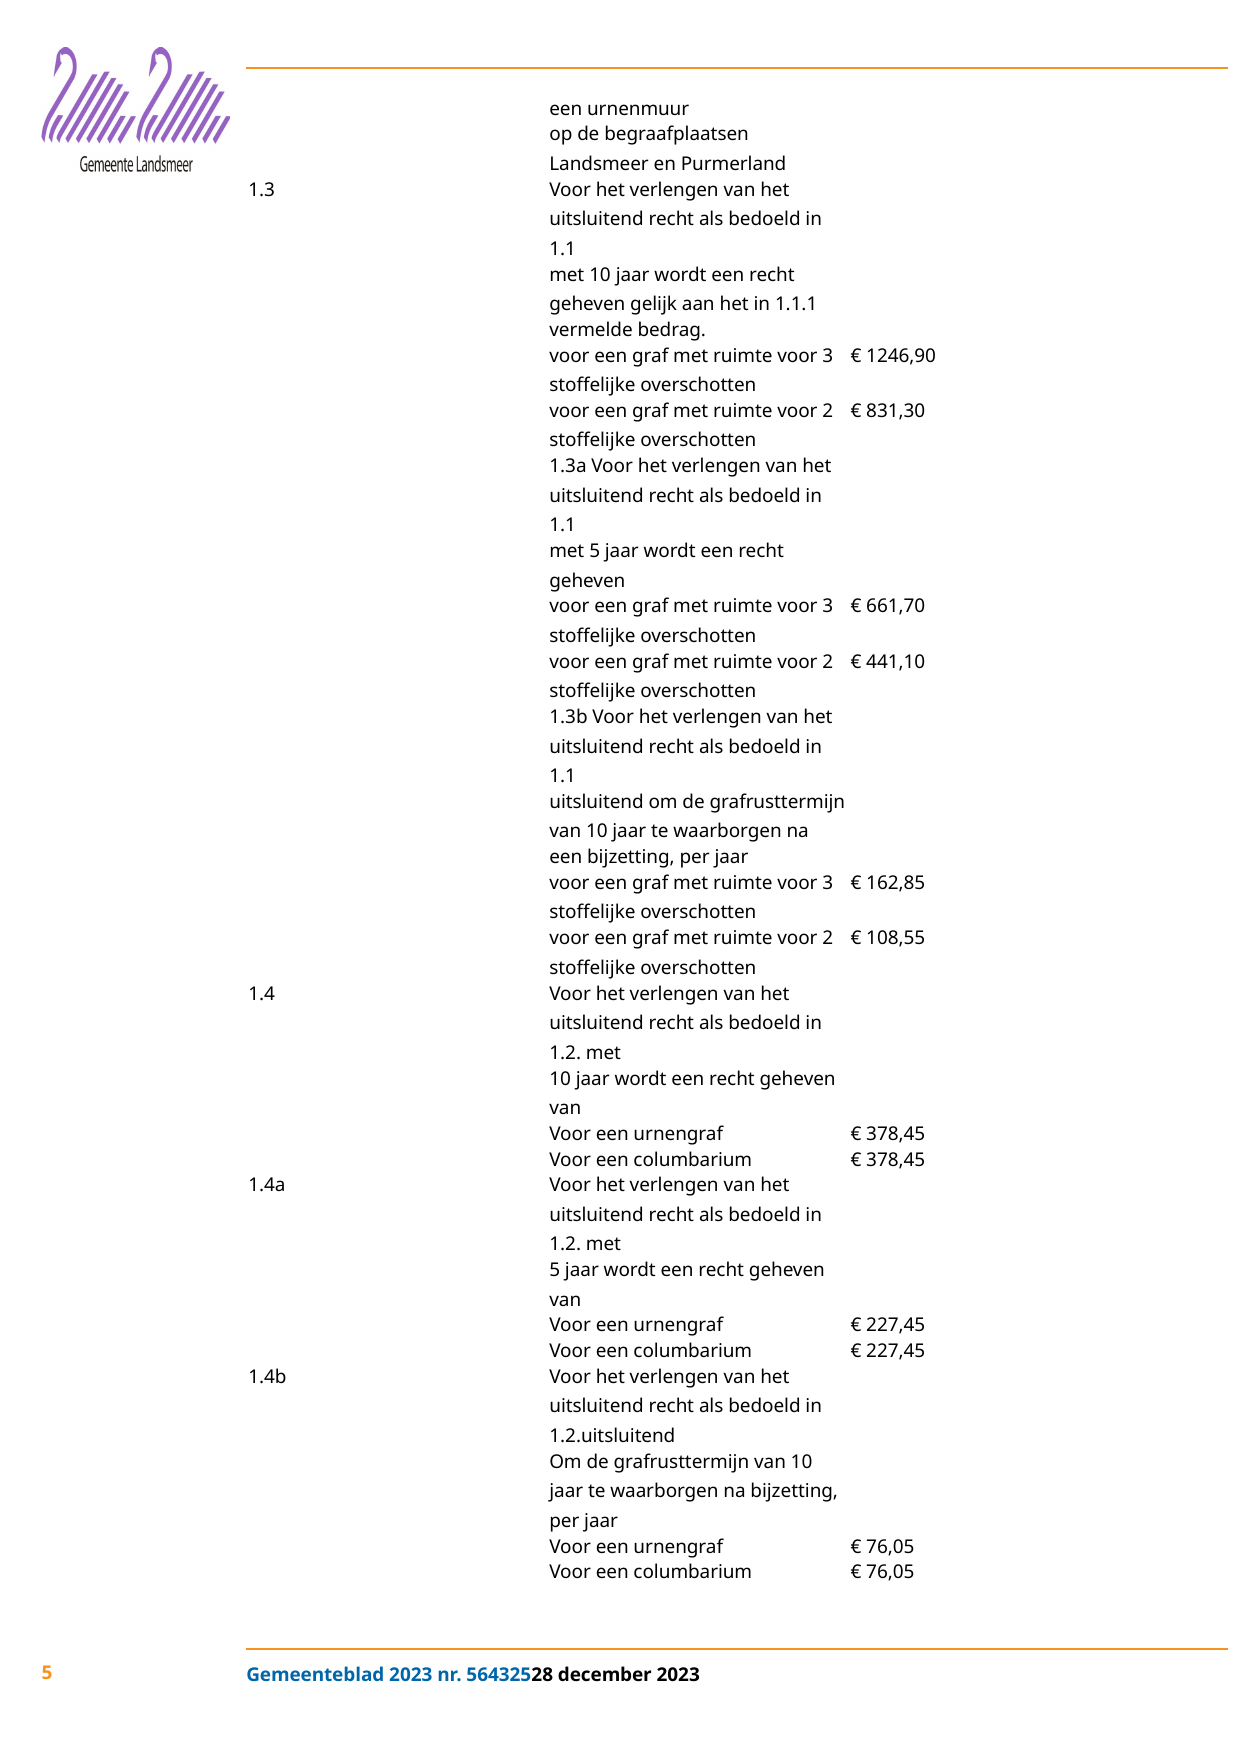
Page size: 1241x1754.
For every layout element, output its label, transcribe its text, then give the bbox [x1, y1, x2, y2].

table_cell [850, 1448, 1152, 1533]
table_cell € 108,55 [850, 925, 1152, 980]
table_cell € 378,45 [850, 1146, 1152, 1171]
table_cell [850, 1065, 1152, 1120]
table_cell [248, 1256, 549, 1312]
table_cell voor een graf met ruimte voor 3 stoffelijke overschotten [549, 593, 850, 648]
table_cell voor een graf met ruimte voor 2 stoffelijke overschotten [549, 648, 850, 703]
table_cell 1.4b [248, 1363, 549, 1448]
table_cell [248, 869, 549, 924]
table_cell Voor een urnengraf [549, 1120, 850, 1146]
table_cell [850, 844, 1152, 869]
table_cell € 227,45 [850, 1312, 1152, 1337]
table_cell [248, 788, 549, 843]
table_cell [248, 397, 549, 452]
table_cell [850, 261, 1152, 316]
table_cell Voor een columbarium [549, 1559, 850, 1584]
table_cell uitsluitend om de grafrusttermijn van 10 jaar te waarborgen na [549, 788, 850, 843]
table_cell € 76,05 [850, 1533, 1152, 1559]
table_cell met 5 jaar wordt een recht geheven [549, 537, 850, 593]
table_cell [248, 844, 549, 869]
table_cell € 441,10 [850, 648, 1152, 703]
table_cell [850, 1363, 1152, 1448]
picture [41, 47, 231, 172]
table_cell [248, 1338, 549, 1363]
table_cell [248, 261, 549, 316]
table_cell [248, 703, 549, 788]
table_cell Voor het verlengen van het uitsluitend recht als bedoeld in 1.2.uitsluitend [549, 1363, 850, 1448]
table_cell € 661,70 [850, 593, 1152, 648]
table_cell [248, 1533, 549, 1559]
table_cell met 10 jaar wordt een recht geheven gelijk aan het in 1.1.1 [549, 261, 850, 316]
table_cell [248, 1584, 549, 1610]
table_cell [850, 1171, 1152, 1256]
table_cell voor een graf met ruimte voor 3 stoffelijke overschotten [549, 869, 850, 924]
table_cell [248, 1120, 549, 1146]
table_cell [248, 121, 549, 176]
table_cell € 1246,90 [850, 342, 1152, 397]
table_cell [850, 316, 1152, 342]
table_cell [850, 176, 1152, 261]
table_cell [248, 95, 549, 121]
table_cell [850, 703, 1152, 788]
table_cell € 378,45 [850, 1120, 1152, 1146]
table_cell een urnenmuur [549, 95, 850, 121]
table_cell voor een graf met ruimte voor 3 stoffelijke overschotten [549, 342, 850, 397]
table_cell [248, 537, 549, 593]
table_cell [248, 925, 549, 980]
table_cell [248, 342, 549, 397]
table_cell € 76,05 [850, 1559, 1152, 1584]
table_cell Voor een columbarium [549, 1146, 850, 1171]
table_cell [549, 1584, 850, 1610]
table_cell Voor een urnengraf [549, 1312, 850, 1337]
table_cell [248, 316, 549, 342]
table_cell 1.3 [248, 176, 549, 261]
table_cell 1.3b Voor het verlengen van het uitsluitend recht als bedoeld in 1.1 [549, 703, 850, 788]
table_cell Voor het verlengen van het uitsluitend recht als bedoeld in 1.2. met [549, 1171, 850, 1256]
table_cell [248, 1146, 549, 1171]
table_cell [248, 453, 549, 537]
table_cell [248, 1065, 549, 1120]
table_cell € 831,30 [850, 397, 1152, 452]
table_cell [248, 1559, 549, 1584]
table_cell Om de grafrusttermijn van 10 jaar te waarborgen na bijzetting, per jaar [549, 1448, 850, 1533]
table_cell [248, 648, 549, 703]
table_cell [850, 1584, 1152, 1610]
table_cell 10 jaar wordt een recht geheven van [549, 1065, 850, 1120]
table_cell vermelde bedrag. [549, 316, 850, 342]
table_cell € 162,85 [850, 869, 1152, 924]
table_cell [850, 1256, 1152, 1312]
table_cell 1.3a Voor het verlengen van het uitsluitend recht als bedoeld in 1.1 [549, 453, 850, 537]
table_cell Voor het verlengen van het uitsluitend recht als bedoeld in 1.2. met [549, 980, 850, 1065]
table_cell [248, 1312, 549, 1337]
table_cell 1.4a [248, 1171, 549, 1256]
table_cell Voor het verlengen van het uitsluitend recht als bedoeld in 1.1 [549, 176, 850, 261]
table_cell op de begraafplaatsen Landsmeer en Purmerland [549, 121, 850, 176]
table_cell [850, 121, 1152, 176]
table_cell [248, 1448, 549, 1533]
table_cell Voor een columbarium [549, 1338, 850, 1363]
table_cell [850, 453, 1152, 537]
table_cell [248, 593, 549, 648]
table_cell € 227,45 [850, 1338, 1152, 1363]
table_cell voor een graf met ruimte voor 2 stoffelijke overschotten [549, 397, 850, 452]
table_cell een bijzetting, per jaar [549, 844, 850, 869]
table_cell [850, 95, 1152, 121]
table_cell 5 jaar wordt een recht geheven van [549, 1256, 850, 1312]
table_cell [850, 980, 1152, 1065]
table_cell voor een graf met ruimte voor 2 stoffelijke overschotten [549, 925, 850, 980]
table_cell [850, 788, 1152, 843]
table_cell 1.4 [248, 980, 549, 1065]
table_cell [850, 537, 1152, 593]
table_cell Voor een urnengraf [549, 1533, 850, 1559]
